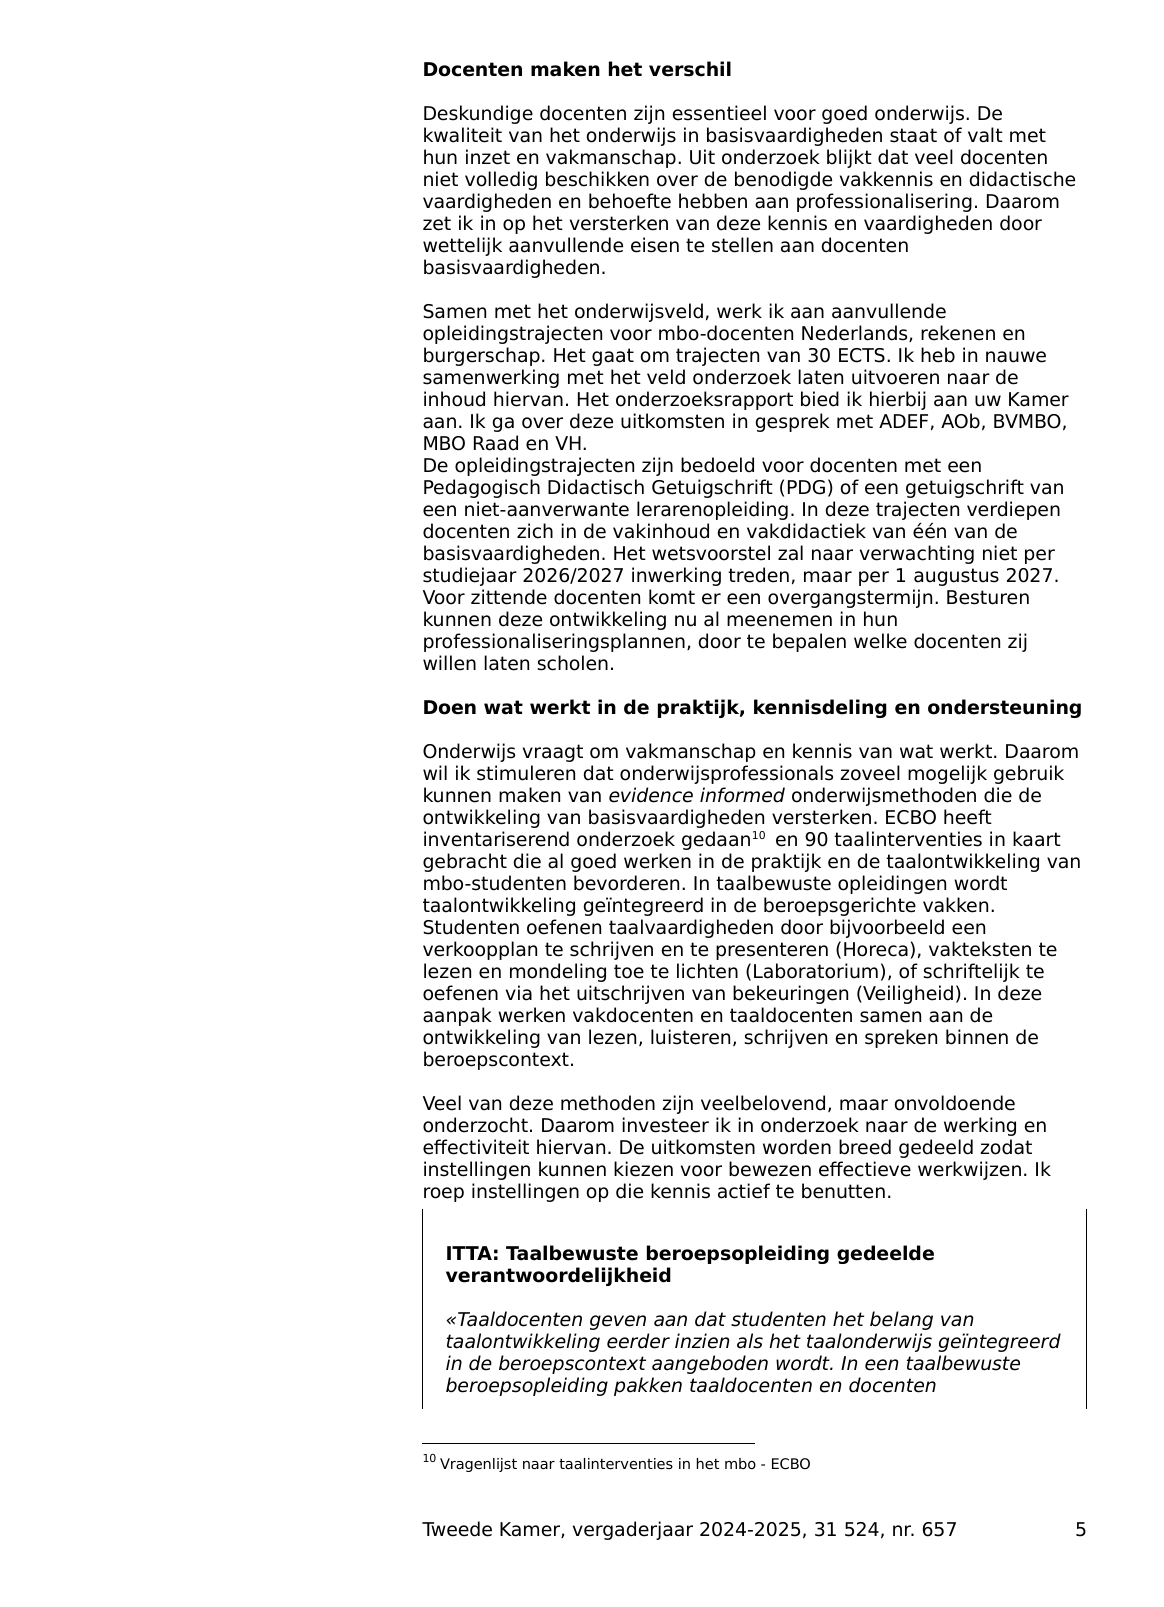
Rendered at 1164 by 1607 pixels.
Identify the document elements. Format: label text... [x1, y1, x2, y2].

text Deskundige docenten zijn essentieel voor goed onderwijs. De kwaliteit van het onderwijs in basisvaardigheden staat of valt met hun inzet en vakmanschap. Uit onderzoek blijkt dat veel docenten niet volledig beschikken over de benodigde vakkennis en didactische vaardigheden en behoefte hebben aan professionalisering. Daarom zet ik in op het versterken van deze kennis en vaardigheden door wettelijk aanvullende eisen te stellen aan docenten basisvaardigheden. [422, 103, 1087, 279]
text Samen met het onderwijsveld, werk ik aan aanvullende opleidingstrajecten voor mbo-docenten Nederlands, rekenen en burgerschap. Het gaat om trajecten van 30 ECTS. Ik heb in nauwe samenwerking met het veld onderzoek laten uitvoeren naar de inhoud hiervan. Het onderzoeksrapport bied ik hierbij aan uw Kamer aan. Ik ga over deze uitkomsten in gesprek met ADEF, AOb, BVMBO, MBO Raad en VH. [422, 301, 1087, 455]
text Onderwijs vraagt om vakmanschap en kennis van wat werkt. Daarom wil ik stimuleren dat onderwijsprofessionals zoveel mogelijk gebruik kunnen maken van evidence informed onderwijsmethoden die de ontwikkeling van basisvaardigheden versterken. ECBO heeft inventariserend onderzoek gedaan en 90 taalinterventies in kaart gebracht die al goed werken in de praktijk en de taalontwikkeling van mbo-studenten bevorderen. In taalbewuste opleidingen wordt taalontwikkeling geïntegreerd in de beroepsgerichte vakken. Studenten oefenen taalvaardigheden door bijvoorbeeld een verkoopplan te schrijven en te presenteren (Horeca), vakteksten te lezen en mondeling toe te lichten (Laboratorium), of schriftelijk te oefenen via het uitschrijven van bekeuringen (Veiligheid). In deze aanpak werken vakdocenten en taaldocenten samen aan de ontwikkeling van lezen, luisteren, schrijven en spreken binnen de beroepscontext. [422, 741, 1087, 1071]
text Veel van deze methoden zijn veelbelovend, maar onvoldoende onderzocht. Daarom investeer ik in onderzoek naar de werking en effectiviteit hiervan. De uitkomsten worden breed gedeeld zodat instellingen kunnen kiezen voor bewezen effectieve werkwijzen. Ik roep instellingen op die kennis actief te benutten. [422, 1093, 1087, 1203]
table_header ITTA: Taalbewuste beroepsopleiding gedeelde verantwoordelijkheid «Taaldocenten geven aan dat studenten het belang van taalontwikkeling eerder inzien als het taalonderwijs geïntegreerd in de beroepscontext aangeboden wordt. In een taalbewuste beroepsopleiding pakken taaldocenten en docenten [423, 1209, 1086, 1409]
text Vragenlijst naar taalinterventies in het mbo - ECBO [422, 1452, 1087, 1474]
text De opleidingstrajecten zijn bedoeld voor docenten met een Pedagogisch Didactisch Getuigschrift (PDG) of een getuigschrift van een niet-aanverwante lerarenopleiding. In deze trajecten verdiepen docenten zich in de vakinhoud en vakdidactiek van één van de basisvaardigheden. Het wetsvoorstel zal naar verwachting niet per studiejaar 2026/2027 inwerking treden, maar per 1 augustus 2027. Voor zittende docenten komt er een overgangstermijn. Besturen kunnen deze ontwikkeling nu al meenemen in hun professionaliseringsplannen, door te bepalen welke docenten zij willen laten scholen. [422, 455, 1087, 675]
subtitle Doen wat werkt in de praktijk, kennisdeling en ondersteuning [422, 697, 1087, 719]
subtitle Docenten maken het verschil [422, 59, 1087, 81]
